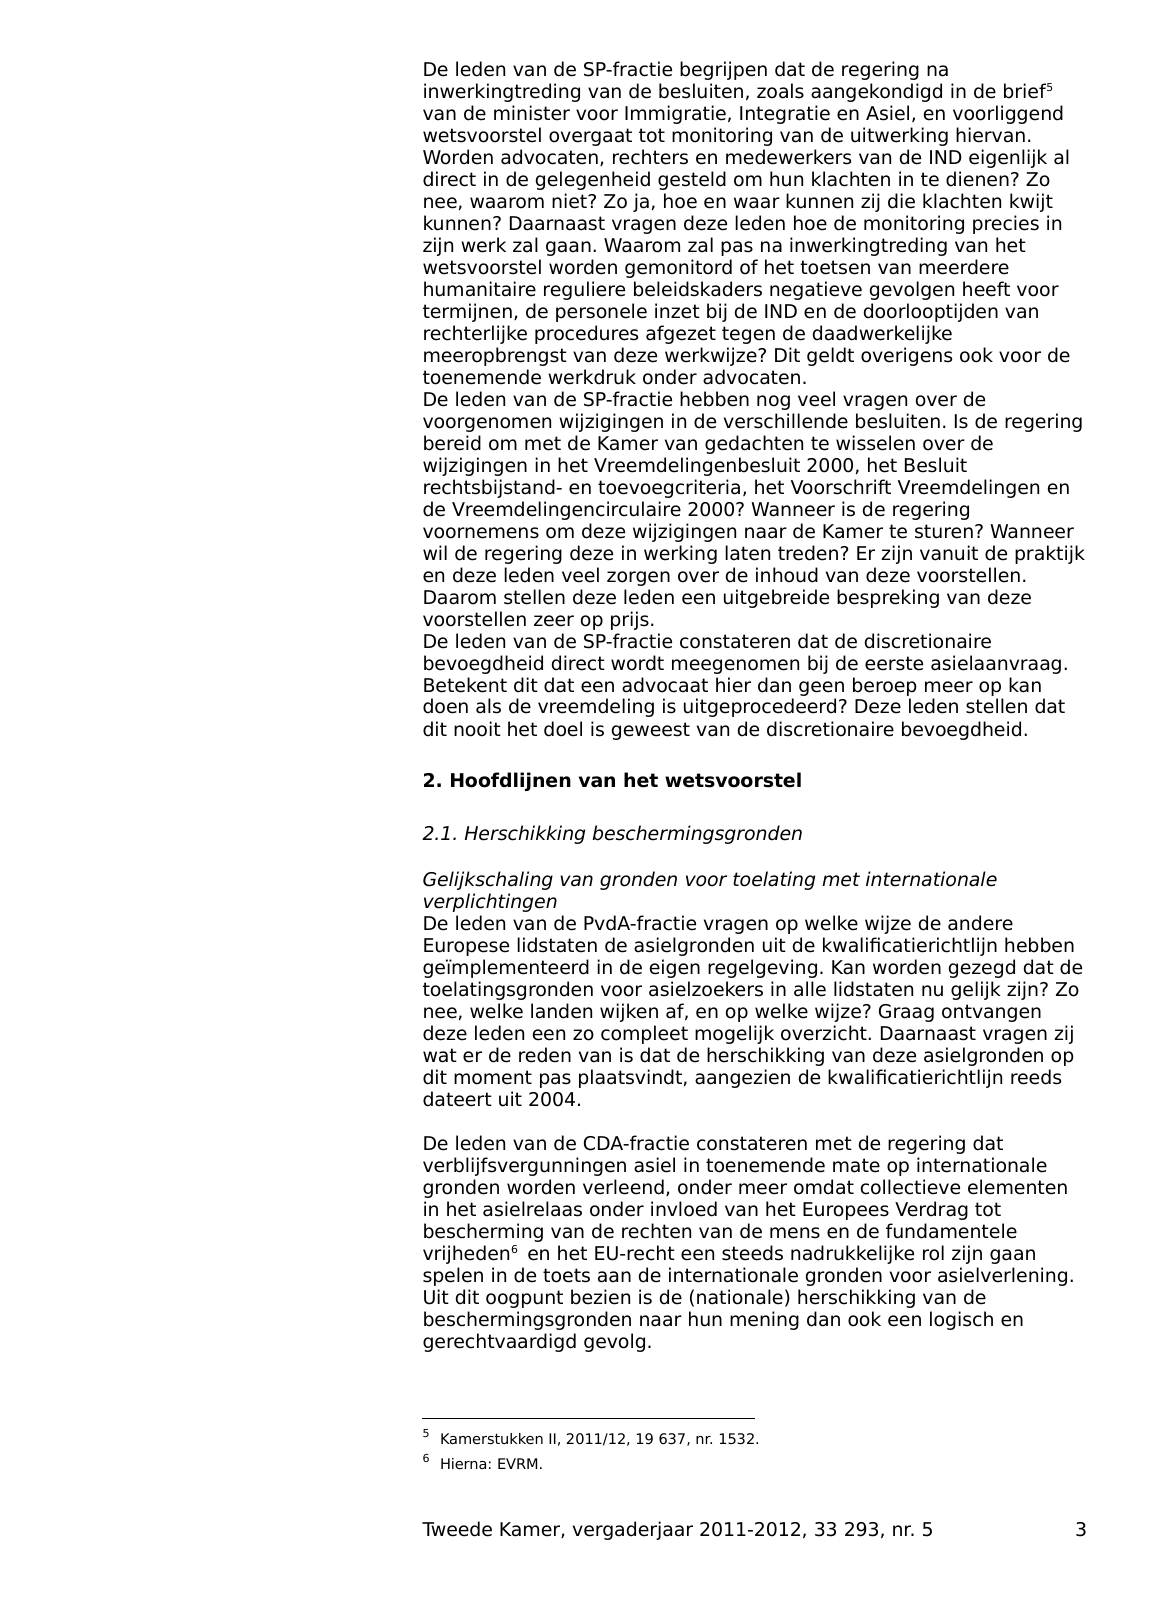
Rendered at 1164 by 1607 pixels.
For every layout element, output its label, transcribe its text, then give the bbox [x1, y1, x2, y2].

text De leden van de SP-fractie constateren dat de discretionaire bevoegdheid direct wordt meegenomen bij de eerste asielaanvraag. Betekent dit dat een advocaat hier dan geen beroep meer op kan doen als de vreemdeling is uitgeprocedeerd? Deze leden stellen dat dit nooit het doel is geweest van de discretionaire bevoegdheid. [422, 631, 1087, 740]
subtitle Gelijkschaling van gronden voor toelating met internationale verplichtingen [422, 869, 1087, 913]
text De leden van de SP-fractie begrijpen dat de regering na inwerkingtreding van de besluiten, zoals aangekondigd in de brief van de minister voor Immigratie, Integratie en Asiel, en voorliggend wetsvoorstel overgaat tot monitoring van de uitwerking hiervan. Worden advocaten, rechters en medewerkers van de IND eigenlijk al direct in de gelegenheid gesteld om hun klachten in te dienen? Zo nee, waarom niet? Zo ja, hoe en waar kunnen zij die klachten kwijt kunnen? Daarnaast vragen deze leden hoe de monitoring precies in zijn werk zal gaan. Waarom zal pas na inwerkingtreding van het wetsvoorstel worden gemonitord of het toetsen van meerdere humanitaire reguliere beleidskaders negatieve gevolgen heeft voor termijnen, de personele inzet bij de IND en de doorlooptijden van rechterlijke procedures afgezet tegen de daadwerkelijke meeropbrengst van deze werkwijze? Dit geldt overigens ook voor de toenemende werkdruk onder advocaten. [422, 59, 1087, 389]
text De leden van de PvdA-fractie vragen op welke wijze de andere Europese lidstaten de asielgronden uit de kwalificatierichtlijn hebben geïmplementeerd in de eigen regelgeving. Kan worden gezegd dat de toelatingsgronden voor asielzoekers in alle lidstaten nu gelijk zijn? Zo nee, welke landen wijken af, en op welke wijze? Graag ontvangen deze leden een zo compleet mogelijk overzicht. Daarnaast vragen zij wat er de reden van is dat de herschikking van deze asielgronden op dit moment pas plaatsvindt, aangezien de kwalificatierichtlijn reeds dateert uit 2004. [422, 913, 1087, 1111]
subtitle 2.1. Herschikking beschermingsgronden [422, 822, 1087, 844]
subtitle 2. Hoofdlijnen van het wetsvoorstel [422, 770, 1087, 792]
text De leden van de SP-fractie hebben nog veel vragen over de voorgenomen wijzigingen in de verschillende besluiten. Is de regering bereid om met de Kamer van gedachten te wisselen over de wijzigingen in het Vreemdelingenbesluit 2000, het Besluit rechtsbijstand- en toevoegcriteria, het Voorschrift Vreemdelingen en de Vreemdelingencirculaire 2000? Wanneer is de regering voornemens om deze wijzigingen naar de Kamer te sturen? Wanneer wil de regering deze in werking laten treden? Er zijn vanuit de praktijk en deze leden veel zorgen over de inhoud van deze voorstellen. Daarom stellen deze leden een uitgebreide bespreking van deze voorstellen zeer op prijs. [422, 389, 1087, 631]
text De leden van de CDA-fractie constateren met de regering dat verblijfsvergunningen asiel in toenemende mate op internationale gronden worden verleend, onder meer omdat collectieve elementen in het asielrelaas onder invloed van het Europees Verdrag tot bescherming van de rechten van de mens en de fundamentele vrijheden en het EU-recht een steeds nadrukkelijke rol zijn gaan spelen in de toets aan de internationale gronden voor asielverlening. Uit dit oogpunt bezien is de (nationale) herschikking van de beschermingsgronden naar hun mening dan ook een logisch en gerechtvaardigd gevolg. [422, 1133, 1087, 1353]
text Hierna: EVRM. [422, 1452, 1087, 1474]
text Kamerstukken II, 2011/12, 19 637, nr. 1532. [422, 1427, 1087, 1449]
